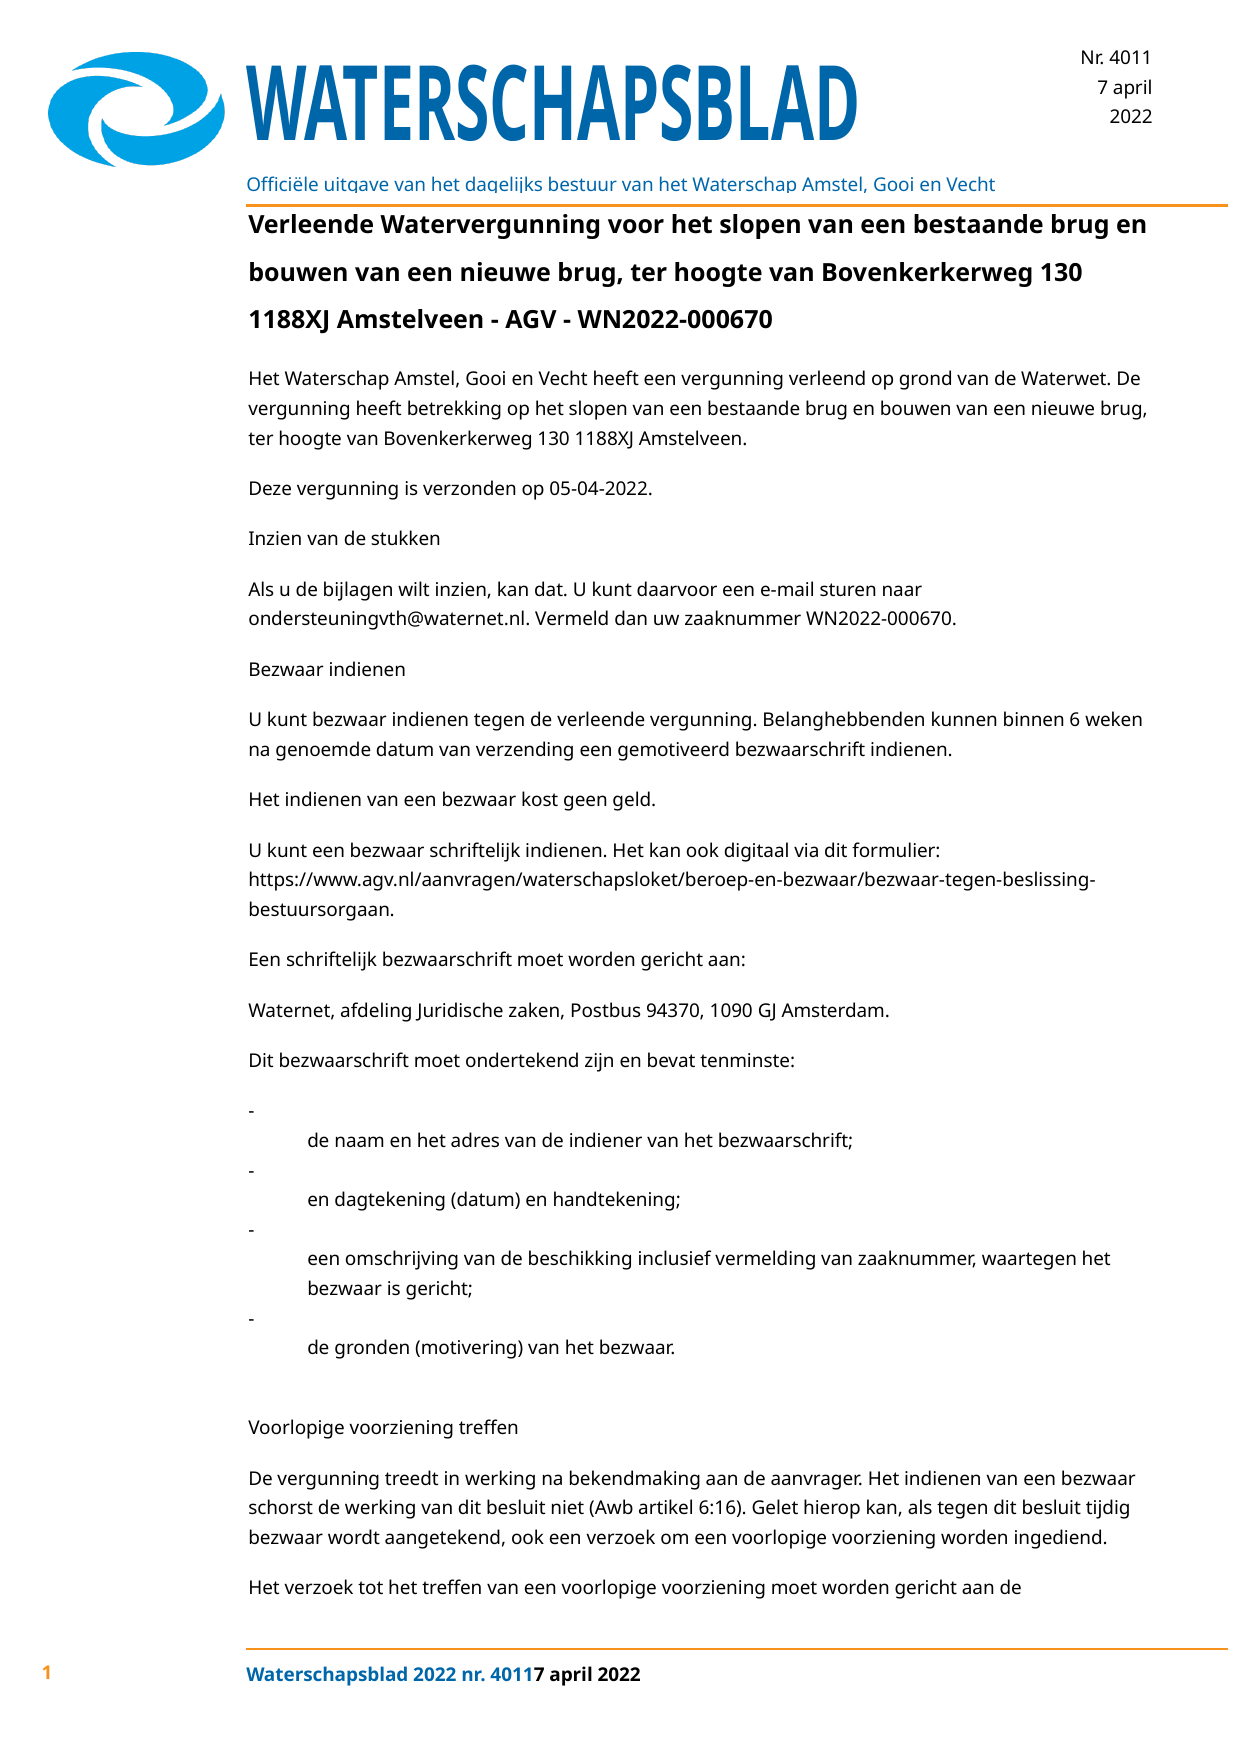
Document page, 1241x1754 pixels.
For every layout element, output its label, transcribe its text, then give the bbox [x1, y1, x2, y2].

text Inzien van de stukken [248, 526, 1152, 551]
list de gronden (motivering) van het bezwaar. [248, 1334, 1152, 1360]
text Een schriftelijk bezwaarschrift moet worden gericht aan: [248, 946, 1152, 972]
text Bezwaar indienen [248, 656, 1152, 682]
text Waternet, afdeling Juridische zaken, Postbus 94370, 1090 GJ Amsterdam. [248, 997, 1152, 1022]
text Het verzoek tot het treffen van een voorlopige voorziening moet worden gericht aan de [248, 1574, 1152, 1600]
text Als u de bijlagen wilt inzien, kan dat. U kunt daarvoor een e-mail sturen naar ondersteuningvth@waternet.nl. Vermeld dan uw zaaknummer WN2022-000670. [248, 576, 1152, 631]
text Voorlopige voorziening treffen [248, 1414, 1152, 1440]
list de naam en het adres van de indiener van het bezwaarschrift; [248, 1127, 1152, 1153]
list en dagtekening (datum) en handtekening; [248, 1186, 1152, 1212]
list een omschrijving van de beschikking inclusief vermelding van zaaknummer, waartegen het bezwaar is gericht; [248, 1246, 1152, 1301]
text Het indienen van een bezwaar kost geen geld. [248, 786, 1152, 812]
text U kunt een bezwaar schriftelijk indienen. Het kan ook digitaal via dit formulier: https://www.agv.nl/aanvragen/waterschapsloket/beroep-en-bezwaar/bezwaar-tegen-beslissing-bestuursorgaan. [248, 837, 1152, 922]
text Dit bezwaarschrift moet ondertekend zijn en bevat tenminste: [248, 1047, 1152, 1073]
text Deze vergunning is verzonden op 05-04-2022. [248, 475, 1152, 501]
text U kunt bezwaar indienen tegen de verleende vergunning. Belanghebbenden kunnen binnen 6 weken na genoemde datum van verzending een gemotiveerd bezwaarschrift indienen. [248, 706, 1152, 762]
text De vergunning treedt in werking na bekendmaking aan de aanvrager. Het indienen van een bezwaar schorst de werking van dit besluit niet (Awb artikel 6:16). Gelet hierop kan, als tegen dit besluit tijdig bezwaar wordt aangetekend, ook een verzoek om een voorlopige voorziening worden ingediend. [248, 1465, 1152, 1549]
picture [41, 47, 231, 172]
text Verleende Watervergunning voor het slopen van een bestaande brug en bouwen van een nieuwe brug, ter hoogte van Bovenkerkerweg 130 1188XJ Amstelveen - AGV - WN2022-000670 [248, 207, 1152, 336]
text Het Waterschap Amstel, Gooi en Vecht heeft een vergunning verleend op grond van de Waterwet. De vergunning heeft betrekking op het slopen van een bestaande brug en bouwen van een nieuwe brug, ter hoogte van Bovenkerkerweg 130 1188XJ Amstelveen. [248, 366, 1152, 450]
